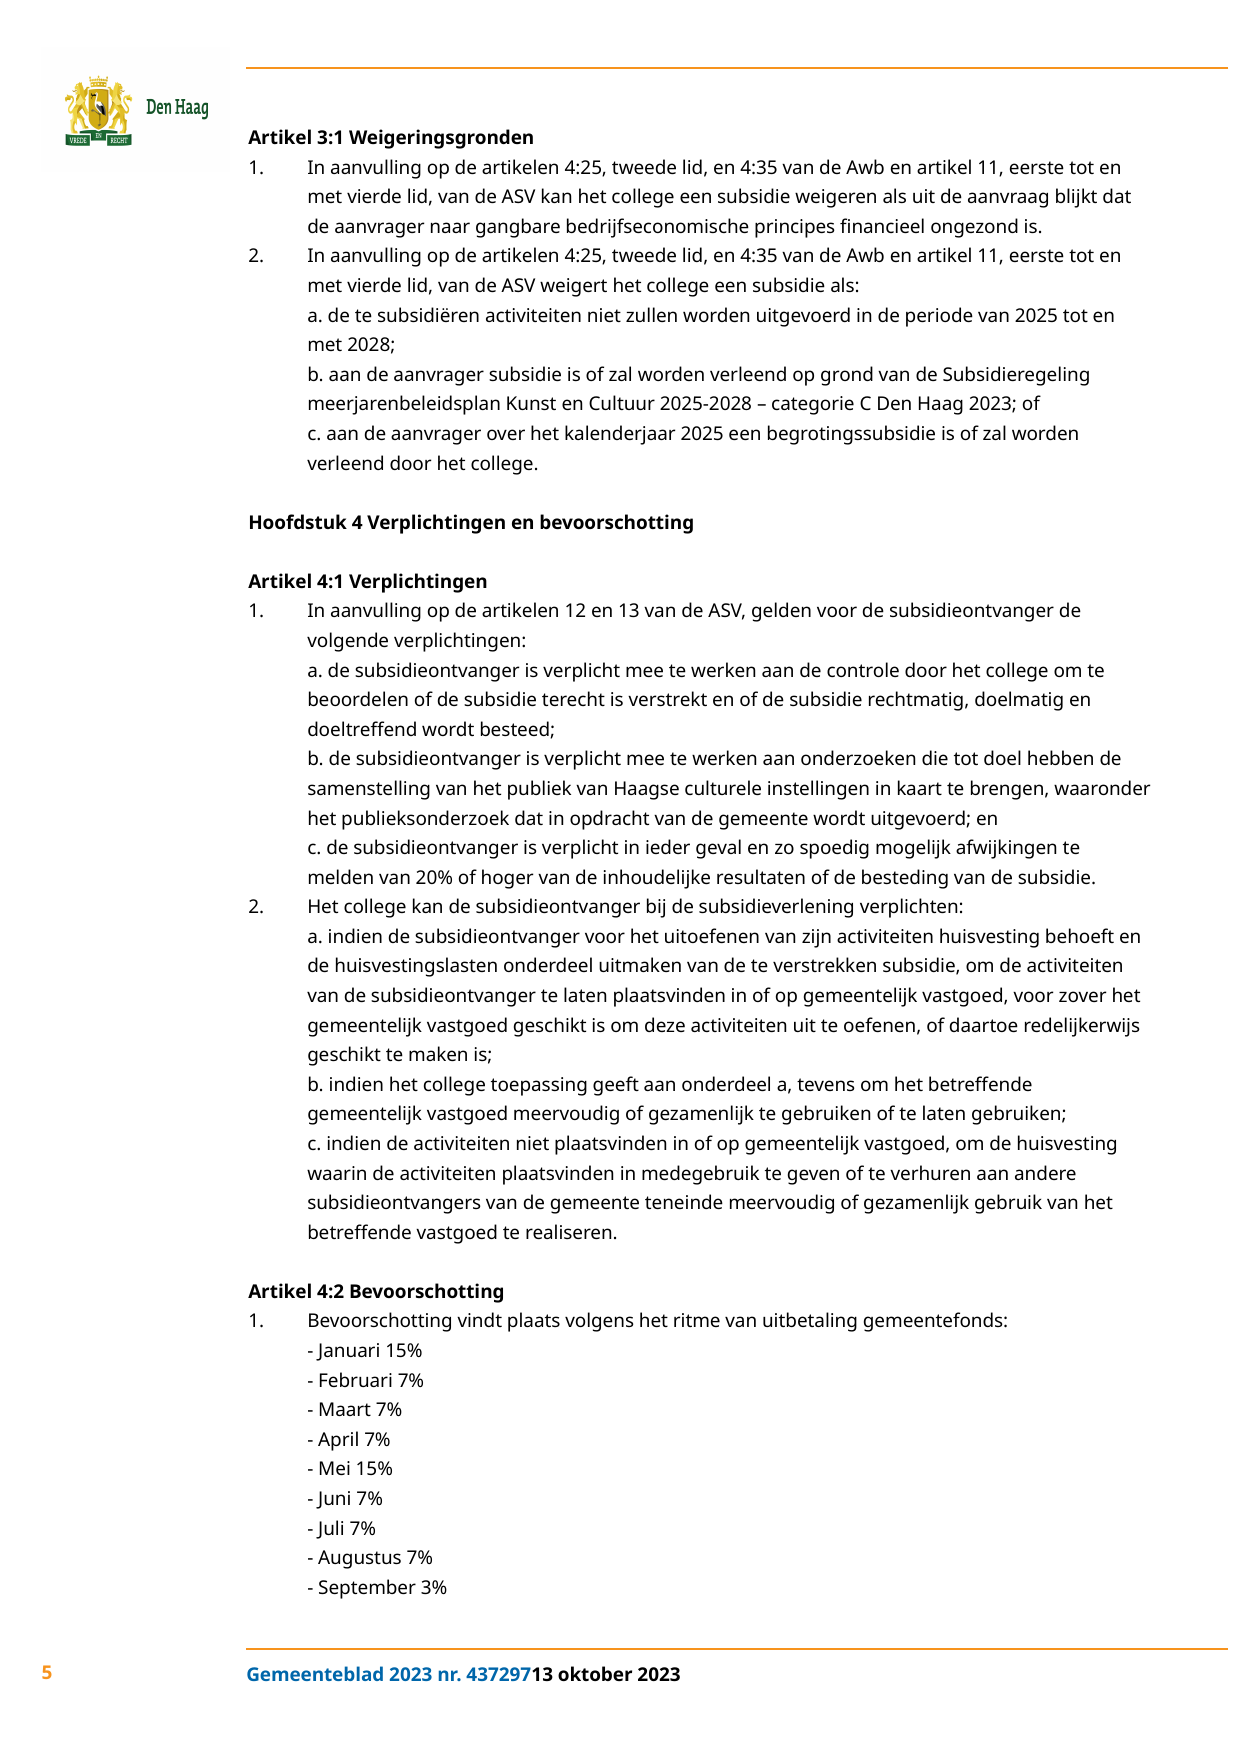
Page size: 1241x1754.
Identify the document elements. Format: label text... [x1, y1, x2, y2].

list b. de subsidieontvanger is verplicht mee te werken aan onderzoeken die tot doel hebben de samenstelling van het publiek van Haagse culturele instellingen in kaart te brengen, waaronder het publieksonderzoek dat in opdracht van de gemeente wordt uitgevoerd; en [248, 746, 1152, 831]
list - Januari 15% [248, 1337, 1152, 1363]
list b. aan de aanvrager subsidie is of zal worden verleend op grond van de Subsidieregeling meerjarenbeleidsplan Kunst en Cultuur 2025-2028 – categorie C Den Haag 2023; of [248, 361, 1152, 416]
list c. de subsidieontvanger is verplicht in ieder geval en zo spoedig mogelijk afwijkingen te melden van 20% of hoger van de inhoudelijke resultaten of de besteding van de subsidie. [248, 834, 1152, 890]
list b. indien het college toepassing geeft aan onderdeel a, tevens om het betreffende gemeentelijk vastgoed meervoudig of gezamenlijk te gebruiken of te laten gebruiken; [248, 1071, 1152, 1126]
list - Juni 7% [248, 1485, 1152, 1511]
list In aanvulling op de artikelen 4:25, tweede lid, en 4:35 van de Awb en artikel 11, eerste tot en met vierde lid, van de ASV weigert het college een subsidie als: [248, 243, 1152, 298]
text Artikel 3:1 Weigeringsgronden [248, 124, 1152, 150]
text Hoofdstuk 4 Verplichtingen en bevoorschotting [248, 509, 1152, 535]
list c. aan de aanvrager over het kalenderjaar 2025 een begrotingssubsidie is of zal worden verleend door het college. [248, 420, 1152, 476]
list In aanvulling op de artikelen 12 en 13 van de ASV, gelden voor de subsidieontvanger de volgende verplichtingen: [248, 598, 1152, 653]
list In aanvulling op de artikelen 4:25, tweede lid, en 4:35 van de Awb en artikel 11, eerste tot en met vierde lid, van de ASV kan het college een subsidie weigeren als uit de aanvraag blijkt dat de aanvrager naar gangbare bedrijfseconomische principes financieel ongezond is. [248, 154, 1152, 239]
list a. de subsidieontvanger is verplicht mee te werken aan de controle door het college om te beoordelen of de subsidie terecht is verstrekt en of de subsidie rechtmatig, doelmatig en doeltreffend wordt besteed; [248, 657, 1152, 742]
list Bevoorschotting vindt plaats volgens het ritme van uitbetaling gemeentefonds: [248, 1308, 1152, 1333]
list - Augustus 7% [248, 1544, 1152, 1570]
list - Maart 7% [248, 1396, 1152, 1422]
list - Juli 7% [248, 1515, 1152, 1541]
list a. indien de subsidieontvanger voor het uitoefenen van zijn activiteiten huisvesting behoeft en de huisvestingslasten onderdeel uitmaken van de te verstrekken subsidie, om de activiteiten van de subsidieontvanger te laten plaatsvinden in of op gemeentelijk vastgoed, voor zover het gemeentelijk vastgoed geschikt is om deze activiteiten uit te oefenen, of daartoe redelijkerwijs geschikt te maken is; [248, 923, 1152, 1067]
list - Mei 15% [248, 1456, 1152, 1481]
picture [41, 47, 231, 172]
list - Februari 7% [248, 1367, 1152, 1393]
list c. indien de activiteiten niet plaatsvinden in of op gemeentelijk vastgoed, om de huisvesting waarin de activiteiten plaatsvinden in medegebruik te geven of te verhuren aan andere subsidieontvangers van de gemeente teneinde meervoudig of gezamenlijk gebruik van het betreffende vastgoed te realiseren. [248, 1130, 1152, 1245]
list - September 3% [248, 1574, 1152, 1600]
list - April 7% [248, 1426, 1152, 1452]
text Artikel 4:1 Verplichtingen [248, 568, 1152, 594]
list a. de te subsidiëren activiteiten niet zullen worden uitgevoerd in de periode van 2025 tot en met 2028; [248, 302, 1152, 357]
list Het college kan de subsidieontvanger bij de subsidieverlening verplichten: [248, 893, 1152, 919]
text Artikel 4:2 Bevoorschotting [248, 1278, 1152, 1304]
